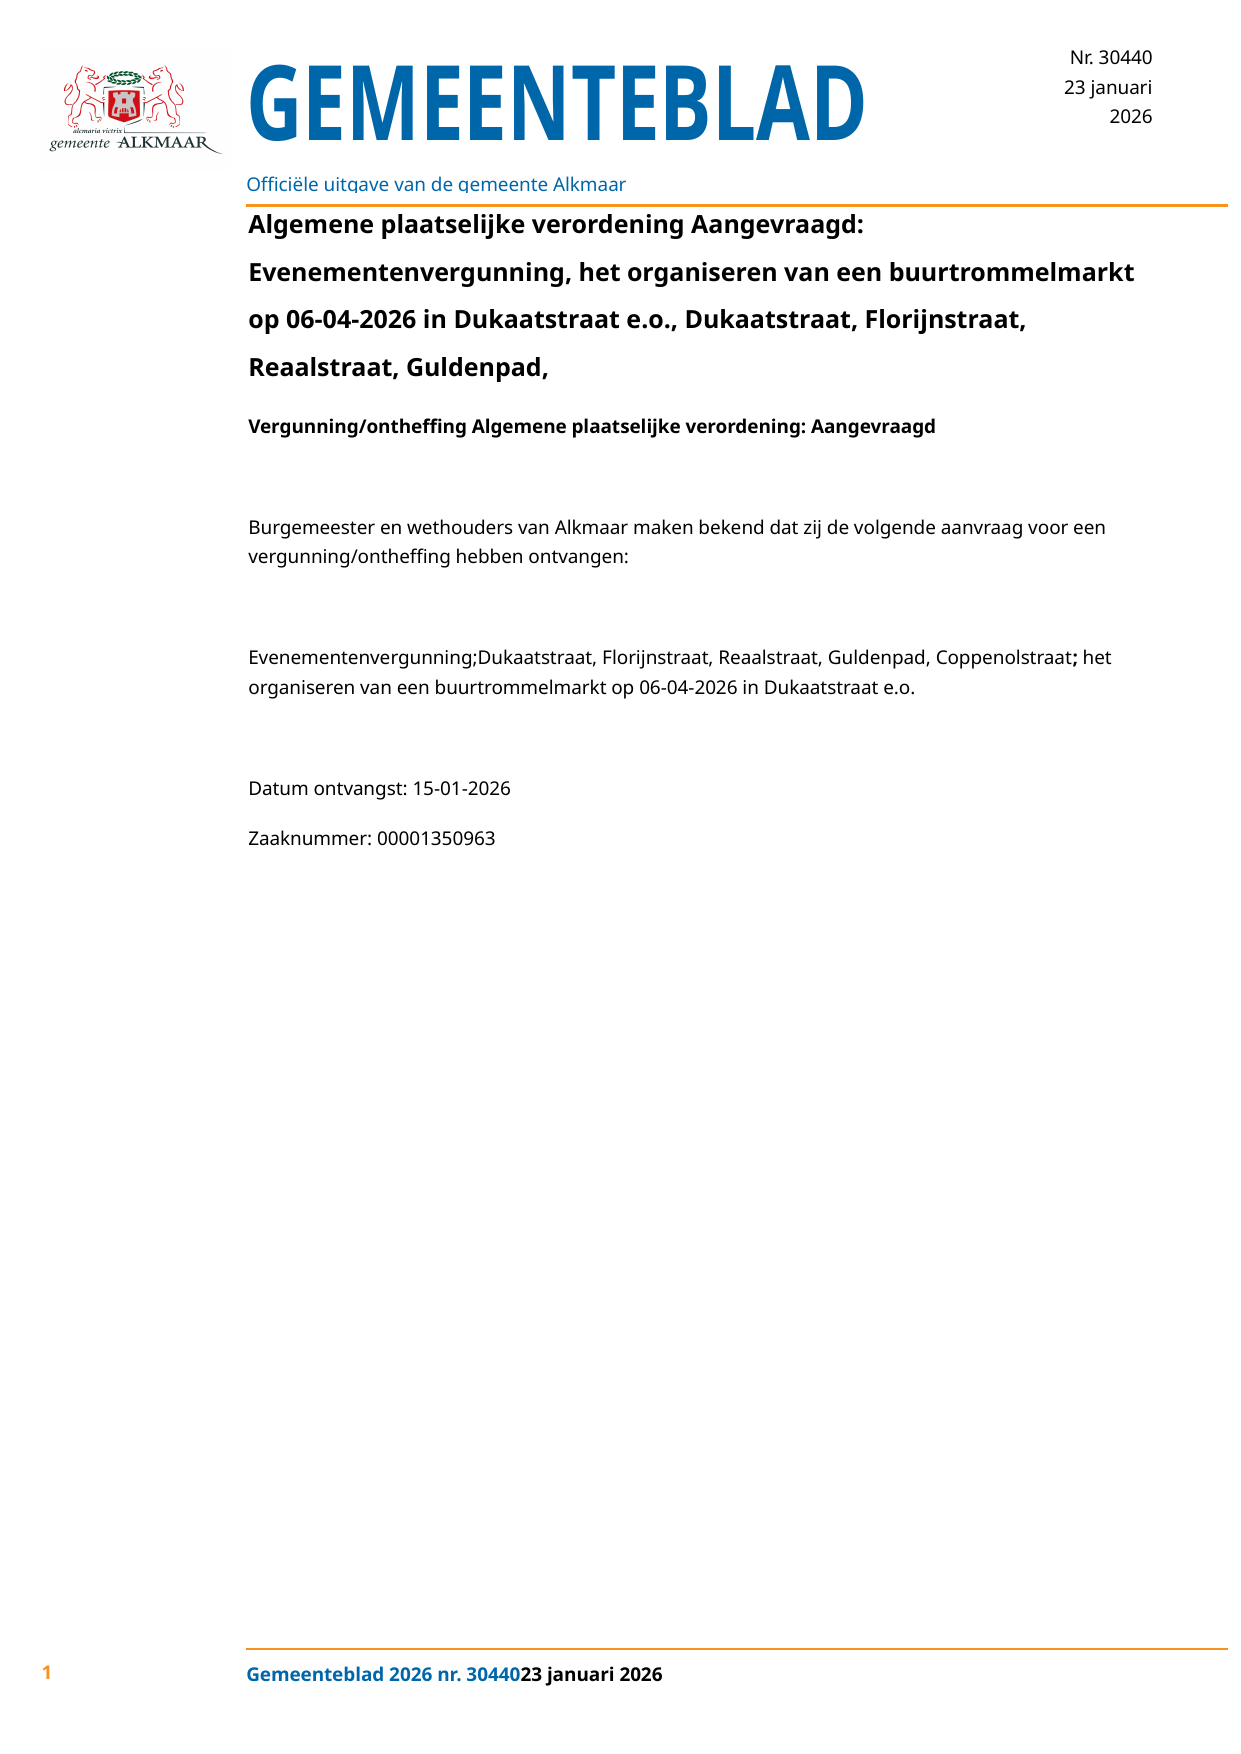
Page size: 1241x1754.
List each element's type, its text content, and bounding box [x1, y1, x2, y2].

text Burgemeester en wethouders van Alkmaar maken bekend dat zij de volgende aanvraag voor een vergunning/ontheffing hebben ontvangen: [248, 514, 1152, 569]
text Evenementenvergunning;Dukaatstraat, Florijnstraat, Reaalstraat, Guldenpad, Coppenolstraat; het organiseren van een buurtrommelmarkt op 06-04-2026 in Dukaatstraat e.o. [248, 644, 1152, 700]
text Zaaknummer: 00001350963 [248, 825, 1152, 851]
text Vergunning/ontheffing Algemene plaatselijke verordening: Aangevraagd [248, 413, 1152, 439]
text Algemene plaatselijke verordening Aangevraagd: Evenementenvergunning, het organiseren van een buurtrommelmarkt op 06-04-2026 in Dukaatstraat e.o., Dukaatstraat, Florijnstraat, Reaalstraat, Guldenpad, [248, 207, 1152, 384]
picture [41, 47, 231, 172]
text Datum ontvangst: 15-01-2026 [248, 775, 1152, 801]
